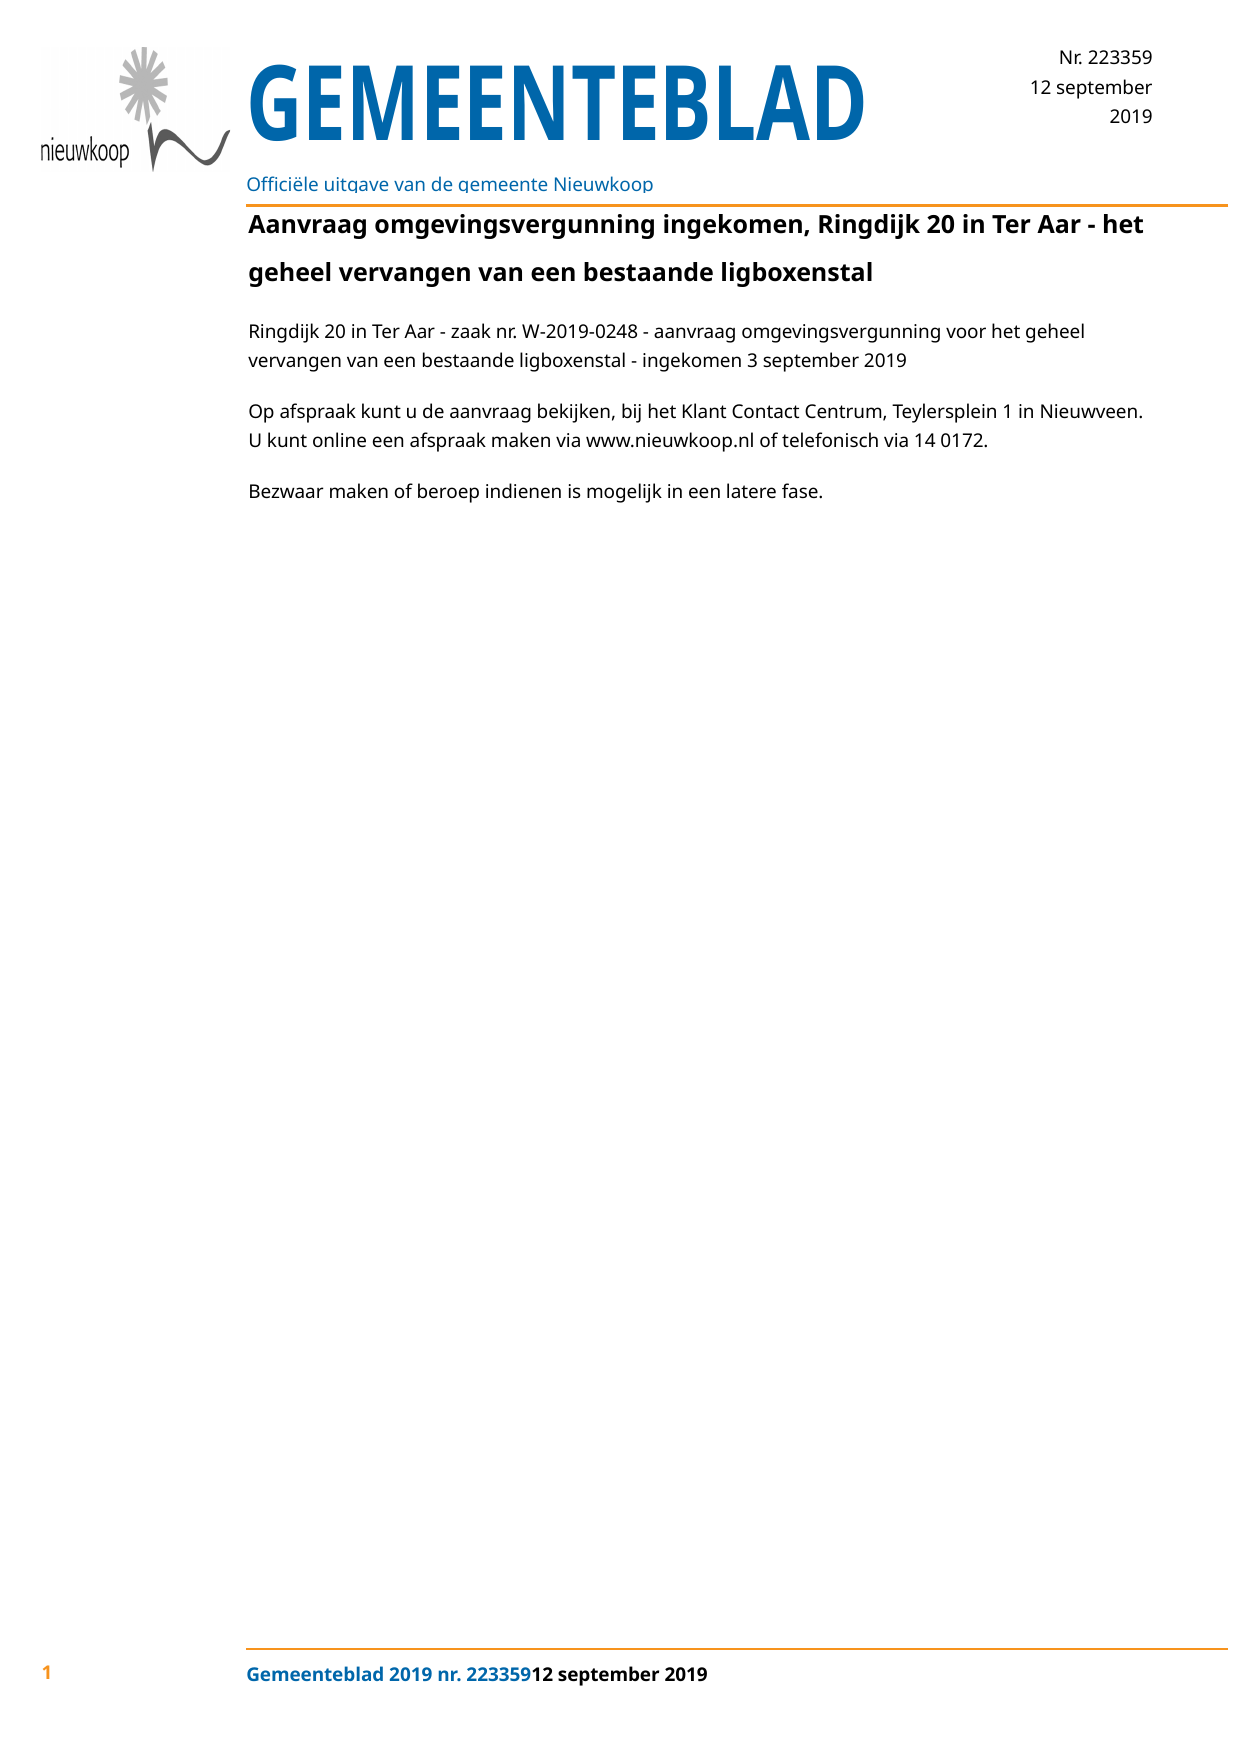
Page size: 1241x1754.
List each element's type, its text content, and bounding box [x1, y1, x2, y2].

text Aanvraag omgevingsvergunning ingekomen, Ringdijk 20 in Ter Aar - het geheel vervangen van een bestaande ligboxenstal [248, 207, 1152, 288]
picture [41, 47, 231, 172]
text Ringdijk 20 in Ter Aar - zaak nr. W-2019-0248 - aanvraag omgevingsvergunning voor het geheel vervangen van een bestaande ligboxenstal - ingekomen 3 september 2019 [248, 318, 1152, 373]
text Bezwaar maken of beroep indienen is mogelijk in een latere fase. [248, 478, 1152, 504]
text Op afspraak kunt u de aanvraag bekijken, bij het Klant Contact Centrum, Teylersplein 1 in Nieuwveen. U kunt online een afspraak maken via www.nieuwkoop.nl of telefonisch via 14 0172. [248, 398, 1152, 453]
